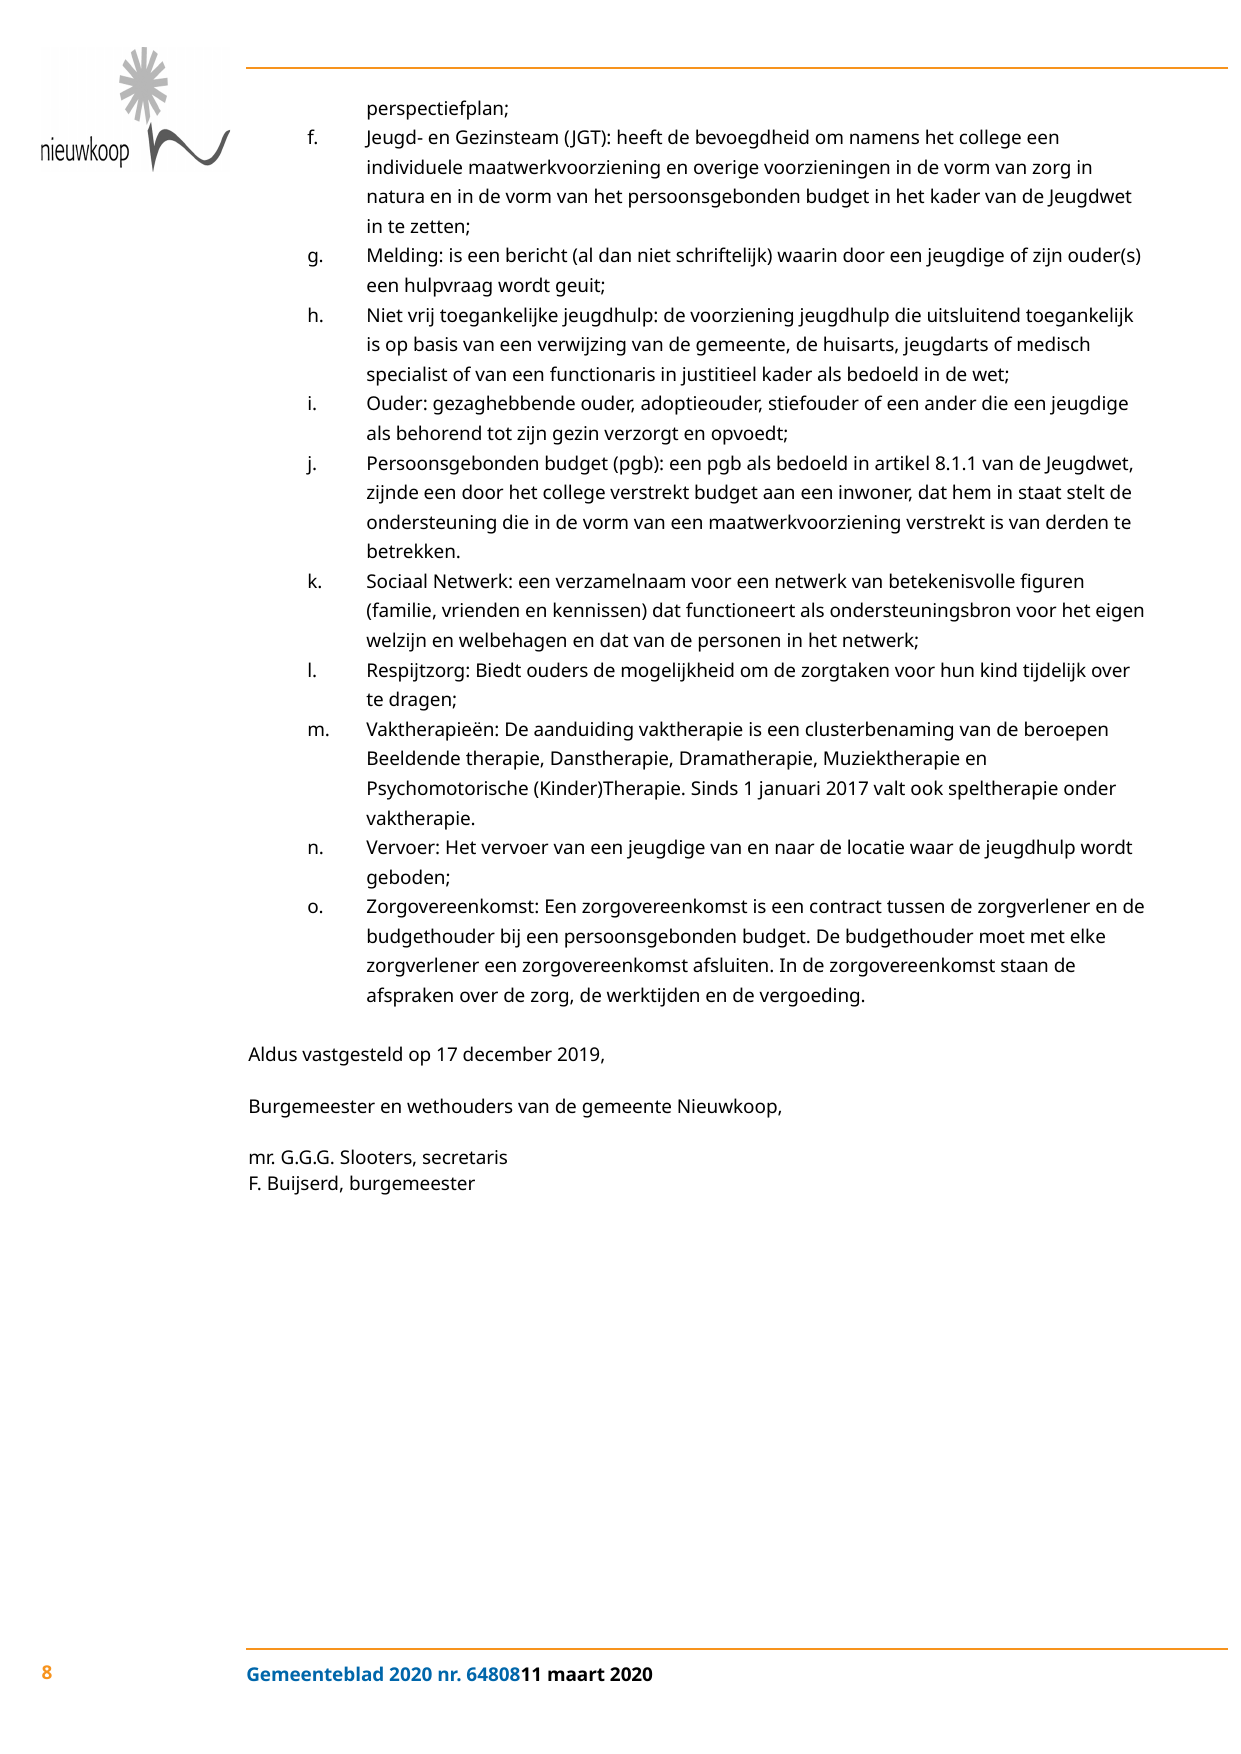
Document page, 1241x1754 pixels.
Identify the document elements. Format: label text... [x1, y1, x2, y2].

list Jeugd- en Gezinsteam (JGT): heeft de bevoegdheid om namens het college een individuele maatwerkvoorziening en overige voorzieningen in de vorm van zorg in natura en in de vorm van het persoonsgebonden budget in het kader van de Jeugdwet in te zetten; [307, 124, 1152, 239]
picture [41, 47, 231, 172]
text Aldus vastgesteld op 17 december 2019, [248, 1041, 1152, 1067]
list Ouder: gezaghebbende ouder, adoptieouder, stiefouder of een ander die een jeugdige als behorend tot zijn gezin verzorgt en opvoedt; [307, 391, 1152, 446]
list perspectiefplan; [307, 95, 1152, 121]
list Sociaal Netwerk: een verzamelnaam voor een netwerk van betekenisvolle figuren (familie, vrienden en kennissen) dat functioneert als ondersteuningsbron voor het eigen welzijn en welbehagen en dat van de personen in het netwerk; [307, 568, 1152, 653]
list Vaktherapieën: De aanduiding vaktherapie is een clusterbenaming van de beroepen Beeldende therapie, Danstherapie, Dramatherapie, Muziektherapie en Psychomotorische (Kinder)Therapie. Sinds 1 januari 2017 valt ook speltherapie onder vaktherapie. [307, 716, 1152, 831]
list Niet vrij toegankelijke jeugdhulp: de voorziening jeugdhulp die uitsluitend toegankelijk is op basis van een verwijzing van de gemeente, de huisarts, jeugdarts of medisch specialist of van een functionaris in justitieel kader als bedoeld in de wet; [307, 302, 1152, 387]
text mr. G.G.G. Slooters, secretaris [248, 1144, 1152, 1170]
list Respijtzorg: Biedt ouders de mogelijkheid om de zorgtaken voor hun kind tijdelijk over te dragen; [307, 657, 1152, 712]
text Burgemeester en wethouders van de gemeente Nieuwkoop, [248, 1093, 1152, 1119]
list Persoonsgebonden budget (pgb): een pgb als bedoeld in artikel 8.1.1 van de Jeugdwet, zijnde een door het college verstrekt budget aan een inwoner, dat hem in staat stelt de ondersteuning die in de vorm van een maatwerkvoorziening verstrekt is van derden te betrekken. [307, 450, 1152, 564]
list Melding: is een bericht (al dan niet schriftelijk) waarin door een jeugdige of zijn ouder(s) een hulpvraag wordt geuit; [307, 243, 1152, 298]
list Vervoer: Het vervoer van een jeugdige van en naar de locatie waar de jeugdhulp wordt geboden; [307, 834, 1152, 890]
text F. Buijserd, burgemeester [248, 1170, 1152, 1196]
list Zorgovereenkomst: Een zorgovereenkomst is een contract tussen de zorgverlener en de budgethouder bij een persoonsgebonden budget. De budgethouder moet met elke zorgverlener een zorgovereenkomst afsluiten. In de zorgovereenkomst staan de afspraken over de zorg, de werktijden en de vergoeding. [307, 893, 1152, 1008]
